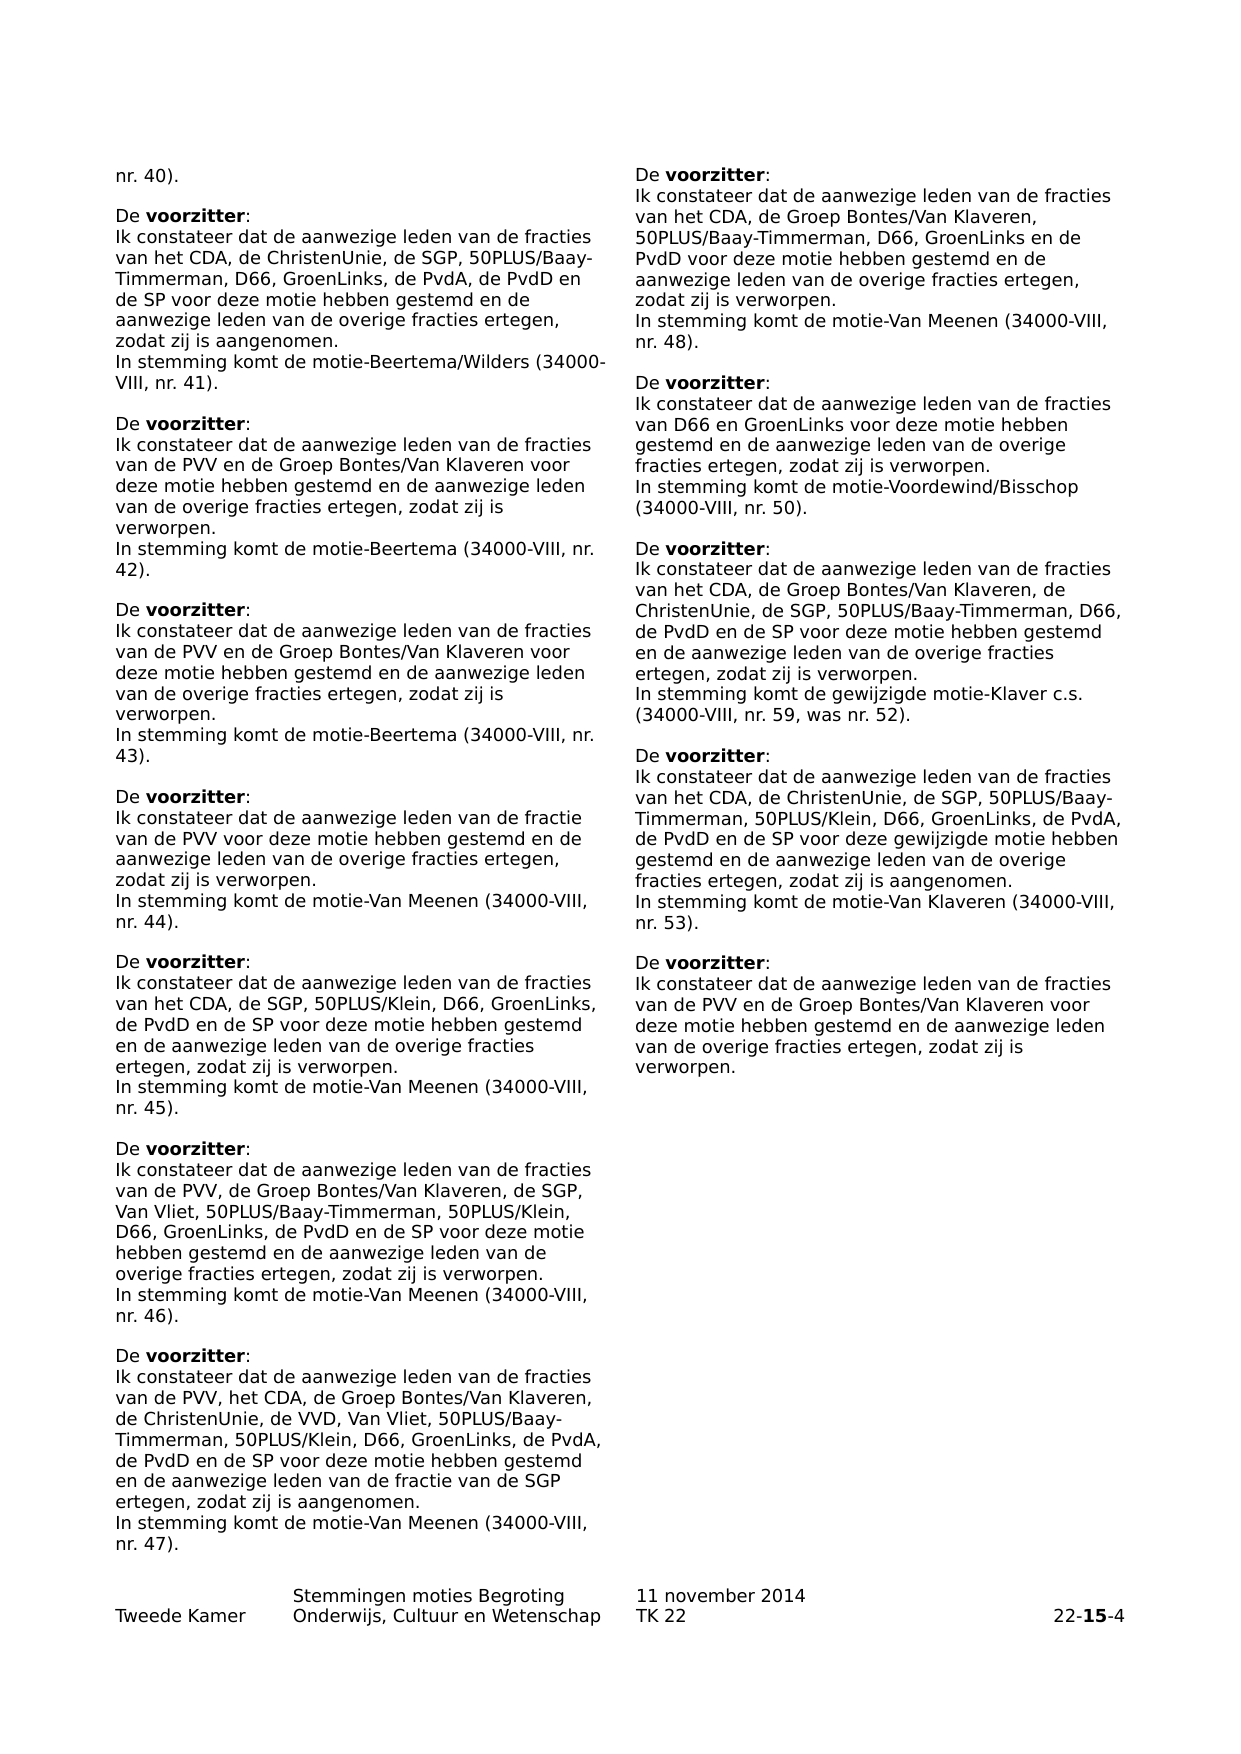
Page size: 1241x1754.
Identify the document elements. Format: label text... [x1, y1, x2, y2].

text Ik constateer dat de aanwezige leden van de fracties van D66 en GroenLinks voor deze motie hebben gestemd en de aanwezige leden van de overige fracties ertegen, zodat zij is verworpen. [635, 393, 1125, 477]
text Ik constateer dat de aanwezige leden van de fracties van de PVV en de Groep Bontes/Van Klaveren voor deze motie hebben gestemd en de aanwezige leden van de overige fracties ertegen, zodat zij is verworpen. [115, 434, 605, 538]
text Ik constateer dat de aanwezige leden van de fractie van de PVV voor deze motie hebben gestemd en de aanwezige leden van de overige fracties ertegen, zodat zij is verworpen. [115, 807, 605, 891]
text In stemming komt de motie-Voordewind/Bisschop (34000-VIII, nr. 50). [635, 477, 1125, 518]
text Ik constateer dat de aanwezige leden van de fracties van de PVV, de Groep Bontes/Van Klaveren, de SGP, Van Vliet, 50PLUS/Baay-Timmerman, 50PLUS/Klein, D66, GroenLinks, de PvdD en de SP voor deze motie hebben gestemd en de aanwezige leden van de overige fracties ertegen, zodat zij is verworpen. [115, 1160, 605, 1285]
text De voorzitter: [115, 600, 605, 621]
text Ik constateer dat de aanwezige leden van de fracties van het CDA, de SGP, 50PLUS/Klein, D66, GroenLinks, de PvdD en de SP voor deze motie hebben gestemd en de aanwezige leden van de overige fracties ertegen, zodat zij is verworpen. [115, 973, 605, 1077]
text In stemming komt de motie-Van Meenen (34000-VIII, nr. 46). [115, 1285, 605, 1326]
text De voorzitter: [635, 538, 1125, 559]
text Ik constateer dat de aanwezige leden van de fracties van het CDA, de Groep Bontes/Van Klaveren, 50PLUS/Baay-Timmerman, D66, GroenLinks en de PvdD voor deze motie hebben gestemd en de aanwezige leden van de overige fracties ertegen, zodat zij is verworpen. [635, 186, 1125, 311]
text Ik constateer dat de aanwezige leden van de fracties van de PVV, het CDA, de Groep Bontes/Van Klaveren, de ChristenUnie, de VVD, Van Vliet, 50PLUS/Baay-Timmerman, 50PLUS/Klein, D66, GroenLinks, de PvdA, de PvdD en de SP voor deze motie hebben gestemd en de aanwezige leden van de fractie van de SGP ertegen, zodat zij is aangenomen. [115, 1367, 605, 1513]
text Ik constateer dat de aanwezige leden van de fracties van het CDA, de ChristenUnie, de SGP, 50PLUS/Baay-Timmerman, 50PLUS/Klein, D66, GroenLinks, de PvdA, de PvdD en de SP voor deze gewijzigde motie hebben gestemd en de aanwezige leden van de overige fracties ertegen, zodat zij is aangenomen. [635, 767, 1125, 892]
text De voorzitter: [115, 1139, 605, 1160]
text Ik constateer dat de aanwezige leden van de fracties van het CDA, de Groep Bontes/Van Klaveren, de ChristenUnie, de SGP, 50PLUS/Baay-Timmerman, D66, de PvdD en de SP voor deze motie hebben gestemd en de aanwezige leden van de overige fracties ertegen, zodat zij is verworpen. [635, 559, 1125, 684]
text De voorzitter: [115, 787, 605, 807]
text De voorzitter: [635, 746, 1125, 767]
text De voorzitter: [635, 953, 1125, 974]
text In stemming komt de motie-Van Klaveren (34000-VIII, nr. 53). [635, 892, 1125, 933]
text nr. 40). [115, 165, 605, 186]
text De voorzitter: [115, 1346, 605, 1367]
text In stemming komt de motie-Van Meenen (34000-VIII, nr. 44). [115, 891, 605, 932]
text De voorzitter: [635, 165, 1125, 186]
text Ik constateer dat de aanwezige leden van de fracties van de PVV en de Groep Bontes/Van Klaveren voor deze motie hebben gestemd en de aanwezige leden van de overige fracties ertegen, zodat zij is verworpen. [635, 974, 1125, 1078]
text De voorzitter: [635, 373, 1125, 393]
text De voorzitter: [115, 952, 605, 973]
text Ik constateer dat de aanwezige leden van de fracties van het CDA, de ChristenUnie, de SGP, 50PLUS/Baay-Timmerman, D66, GroenLinks, de PvdA, de PvdD en de SP voor deze motie hebben gestemd en de aanwezige leden van de overige fracties ertegen, zodat zij is aangenomen. [115, 227, 605, 352]
text In stemming komt de motie-Van Meenen (34000-VIII, nr. 45). [115, 1077, 605, 1119]
text Ik constateer dat de aanwezige leden van de fracties van de PVV en de Groep Bontes/Van Klaveren voor deze motie hebben gestemd en de aanwezige leden van de overige fracties ertegen, zodat zij is verworpen. [115, 621, 605, 725]
text De voorzitter: [115, 413, 605, 434]
text In stemming komt de motie-Van Meenen (34000-VIII, nr. 47). [115, 1513, 605, 1554]
text In stemming komt de motie-Van Meenen (34000-VIII, nr. 48). [635, 311, 1125, 353]
text In stemming komt de motie-Beertema (34000-VIII, nr. 42). [115, 538, 605, 580]
text De voorzitter: [115, 206, 605, 227]
text In stemming komt de motie-Beertema (34000-VIII, nr. 43). [115, 725, 605, 767]
text In stemming komt de gewijzigde motie-Klaver c.s. (34000-VIII, nr. 59, was nr. 52). [635, 684, 1125, 726]
text In stemming komt de motie-Beertema/Wilders (34000-VIII, nr. 41). [115, 352, 605, 393]
